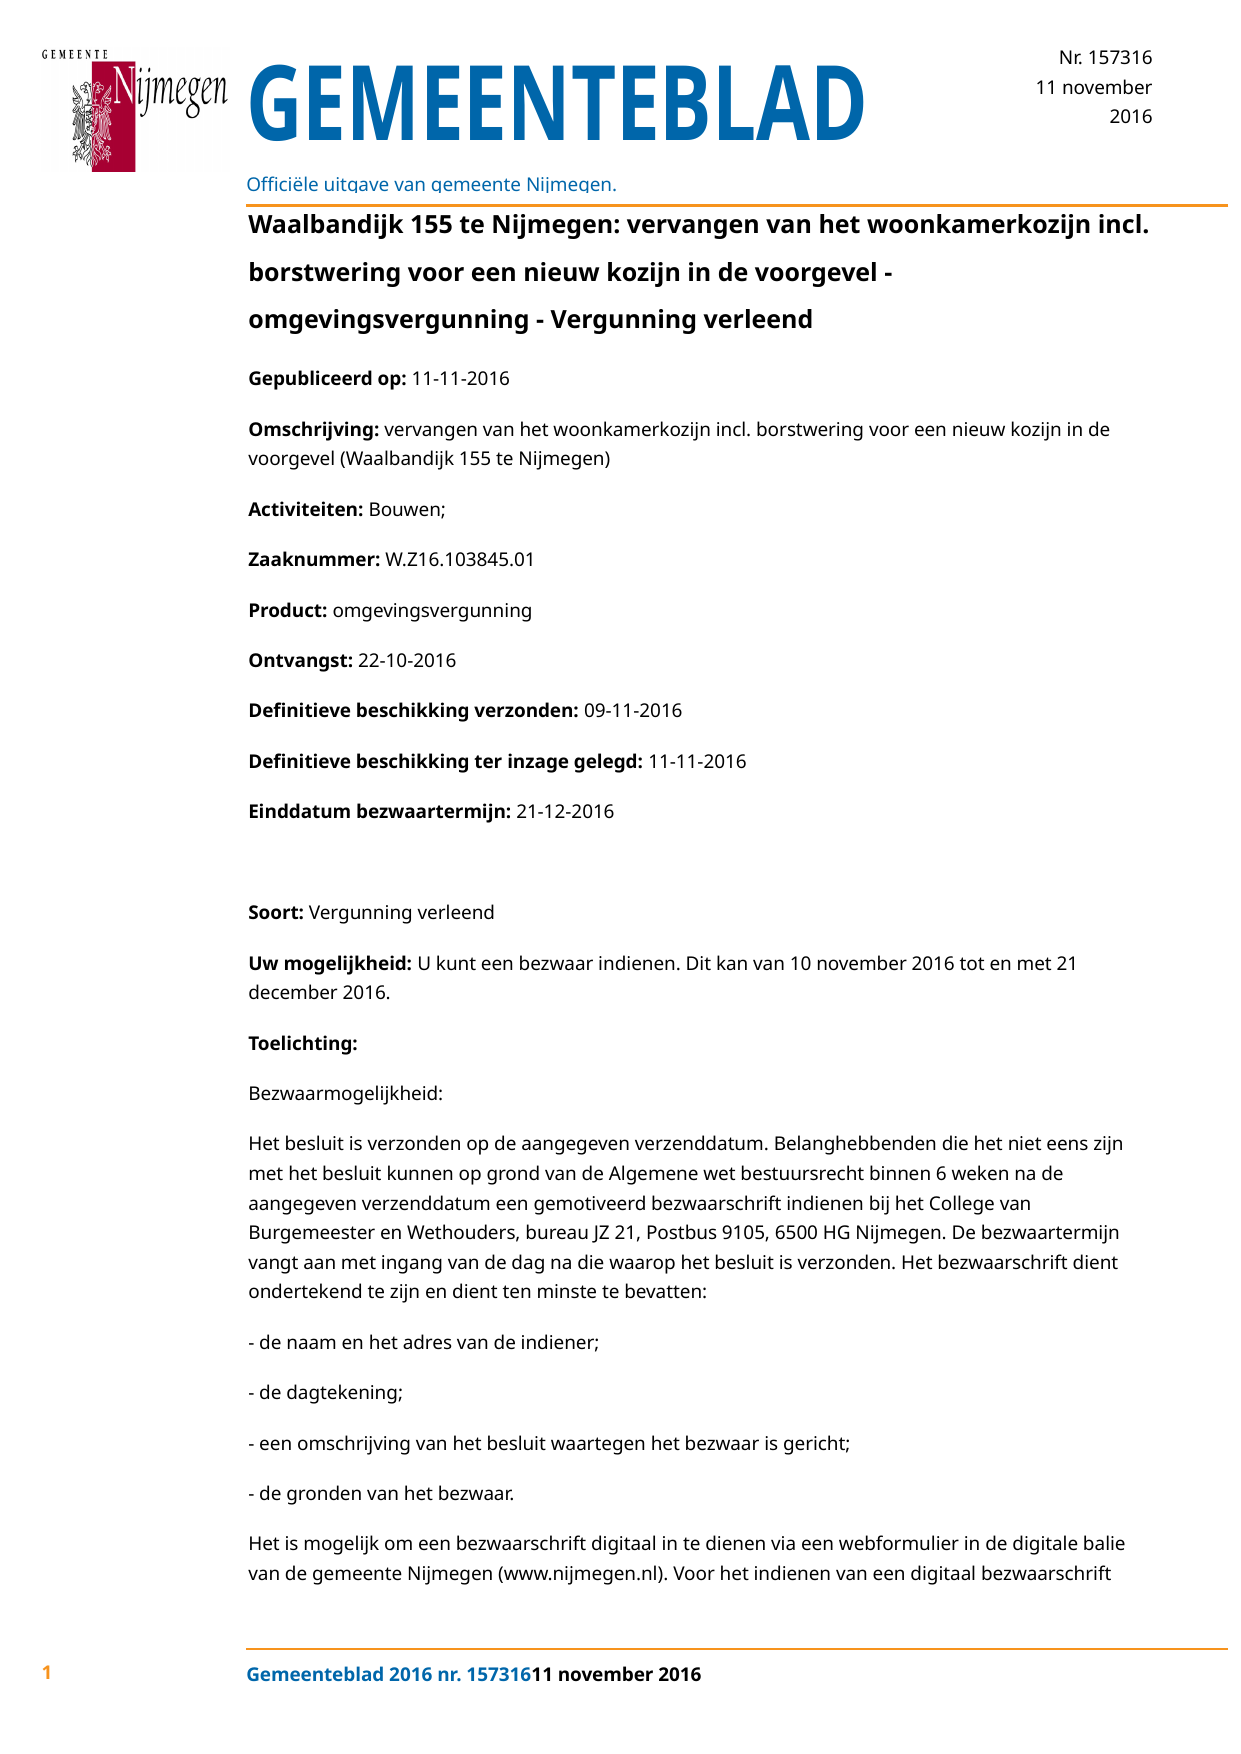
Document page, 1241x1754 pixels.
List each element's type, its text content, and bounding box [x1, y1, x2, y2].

text Product: omgevingsvergunning [248, 597, 1152, 622]
text Gepubliceerd op: 11-11-2016 [248, 366, 1152, 391]
text Bezwaarmogelijkheid: [248, 1080, 1152, 1106]
picture [41, 47, 231, 172]
text Het besluit is verzonden op de aangegeven verzenddatum. Belanghebbenden die het niet eens zijn met het besluit kunnen op grond van de Algemene wet bestuursrecht binnen 6 weken na de aangegeven verzenddatum een gemotiveerd bezwaarschrift indienen bij het College van Burgemeester en Wethouders, bureau JZ 21, Postbus 9105, 6500 HG Nijmegen. De bezwaartermijn vangt aan met ingang van de dag na die waarop het besluit is verzonden. Het bezwaarschrift dient ondertekend te zijn en dient ten minste te bevatten: [248, 1131, 1152, 1304]
text - de dagtekening; [248, 1379, 1152, 1405]
text Omschrijving: vervangen van het woonkamerkozijn incl. borstwering voor een nieuw kozijn in de voorgevel (Waalbandijk 155 te Nijmegen) [248, 416, 1152, 471]
text Toelichting: [248, 1030, 1152, 1055]
text Soort: Vergunning verleend [248, 899, 1152, 925]
text Het is mogelijk om een bezwaarschrift digitaal in te dienen via een webformulier in de digitale balie van de gemeente Nijmegen (www.nijmegen.nl). Voor het indienen van een digitaal bezwaarschrift [248, 1531, 1152, 1586]
text - een omschrijving van het besluit waartegen het bezwaar is gericht; [248, 1430, 1152, 1455]
text Zaaknummer: W.Z16.103845.01 [248, 546, 1152, 572]
text - de naam en het adres van de indiener; [248, 1329, 1152, 1354]
text Einddatum bezwaartermijn: 21-12-2016 [248, 798, 1152, 824]
text Definitieve beschikking ter inzage gelegd: 11-11-2016 [248, 748, 1152, 774]
text Definitieve beschikking verzonden: 09-11-2016 [248, 698, 1152, 723]
text - de gronden van het bezwaar. [248, 1480, 1152, 1506]
text Activiteiten: Bouwen; [248, 496, 1152, 522]
text Uw mogelijkheid: U kunt een bezwaar indienen. Dit kan van 10 november 2016 tot en met 21 december 2016. [248, 950, 1152, 1005]
text Ontvangst: 22-10-2016 [248, 647, 1152, 673]
text Waalbandijk 155 te Nijmegen: vervangen van het woonkamerkozijn incl. borstwering voor een nieuw kozijn in de voorgevel - omgevingsvergunning - Vergunning verleend [248, 207, 1152, 336]
